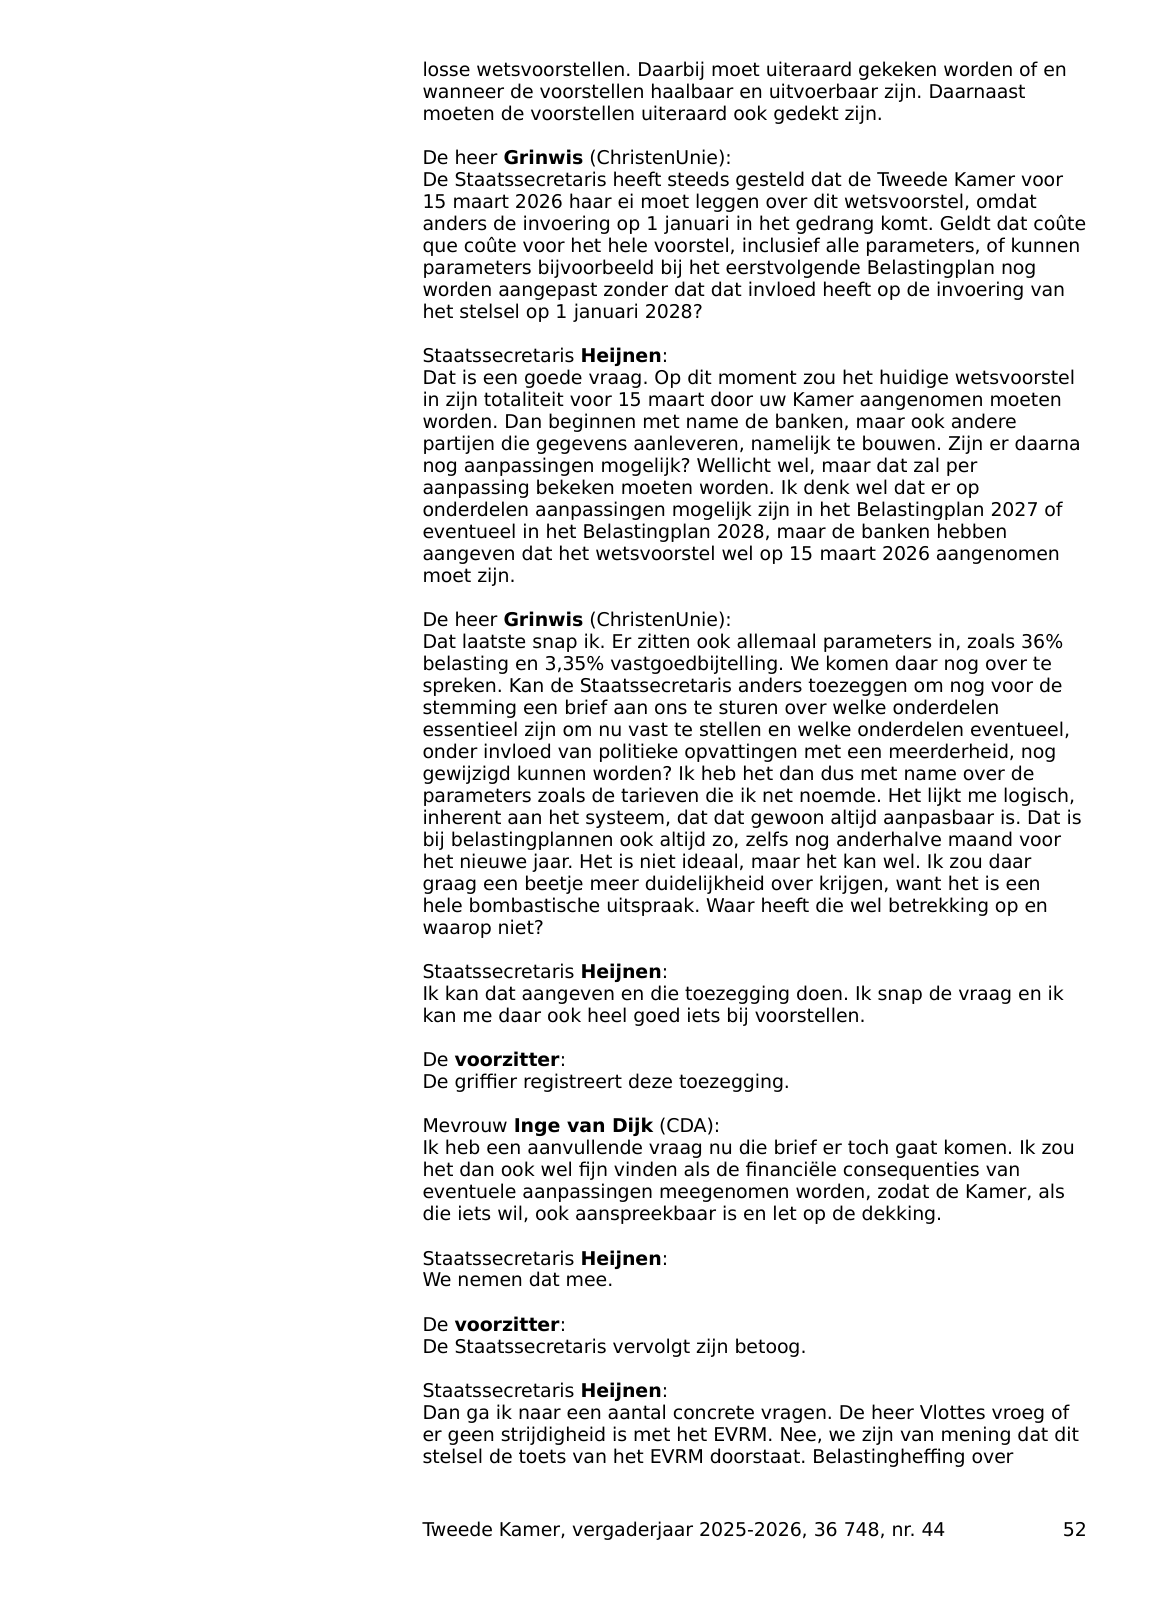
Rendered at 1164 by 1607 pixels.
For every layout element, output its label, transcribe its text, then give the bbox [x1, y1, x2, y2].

text De voorzitter: [422, 1313, 1087, 1336]
text Staatssecretaris Heijnen: [422, 1380, 1087, 1402]
text Dan ga ik naar een aantal concrete vragen. De heer Vlottes vroeg of er geen strijdigheid is met het EVRM. Nee, we zijn van mening dat dit stelsel de toets van het EVRM doorstaat. Belastingheffing over [422, 1402, 1087, 1468]
text Dat laatste snap ik. Er zitten ook allemaal parameters in, zoals 36% belasting en 3,35% vastgoedbijtelling. We komen daar nog over te spreken. Kan de Staatssecretaris anders toezeggen om nog voor de stemming een brief aan ons te sturen over welke onderdelen essentieel zijn om nu vast te stellen en welke onderdelen eventueel, onder invloed van politieke opvattingen met een meerderheid, nog gewijzigd kunnen worden? Ik heb het dan dus met name over de parameters zoals de tarieven die ik net noemde. Het lijkt me logisch, inherent aan het systeem, dat dat gewoon altijd aanpasbaar is. Dat is bij belastingplannen ook altijd zo, zelfs nog anderhalve maand voor het nieuwe jaar. Het is niet ideaal, maar het kan wel. Ik zou daar graag een beetje meer duidelijkheid over krijgen, want het is een hele bombastische uitspraak. Waar heeft die wel betrekking op en waarop niet? [422, 631, 1087, 939]
text Ik heb een aanvullende vraag nu die brief er toch gaat komen. Ik zou het dan ook wel fijn vinden als de financiële consequenties van eventuele aanpassingen meegenomen worden, zodat de Kamer, als die iets wil, ook aanspreekbaar is en let op de dekking. [422, 1137, 1087, 1225]
text Dat is een goede vraag. Op dit moment zou het huidige wetsvoorstel in zijn totaliteit voor 15 maart door uw Kamer aangenomen moeten worden. Dan beginnen met name de banken, maar ook andere partijen die gegevens aanleveren, namelijk te bouwen. Zijn er daarna nog aanpassingen mogelijk? Wellicht wel, maar dat zal per aanpassing bekeken moeten worden. Ik denk wel dat er op onderdelen aanpassingen mogelijk zijn in het Belastingplan 2027 of eventueel in het Belastingplan 2028, maar de banken hebben aangeven dat het wetsvoorstel wel op 15 maart 2026 aangenomen moet zijn. [422, 367, 1087, 587]
text Staatssecretaris Heijnen: [422, 345, 1087, 367]
text De heer Grinwis (ChristenUnie): [422, 147, 1087, 169]
text De Staatssecretaris vervolgt zijn betoog. [422, 1336, 1087, 1357]
text Mevrouw Inge van Dijk (CDA): [422, 1115, 1087, 1137]
text We nemen dat mee. [422, 1269, 1087, 1291]
text losse wetsvoorstellen. Daarbij moet uiteraard gekeken worden of en wanneer de voorstellen haalbaar en uitvoerbaar zijn. Daarnaast moeten de voorstellen uiteraard ook gedekt zijn. [422, 59, 1087, 125]
text Ik kan dat aangeven en die toezegging doen. Ik snap de vraag en ik kan me daar ook heel goed iets bij voorstellen. [422, 983, 1087, 1027]
text De griffier registreert deze toezegging. [422, 1071, 1087, 1093]
text Staatssecretaris Heijnen: [422, 961, 1087, 983]
text De Staatssecretaris heeft steeds gesteld dat de Tweede Kamer voor 15 maart 2026 haar ei moet leggen over dit wetsvoorstel, omdat anders de invoering op 1 januari in het gedrang komt. Geldt dat coûte que coûte voor het hele voorstel, inclusief alle parameters, of kunnen parameters bijvoorbeeld bij het eerstvolgende Belastingplan nog worden aangepast zonder dat dat invloed heeft op de invoering van het stelsel op 1 januari 2028? [422, 169, 1087, 323]
text Staatssecretaris Heijnen: [422, 1247, 1087, 1269]
text De voorzitter: [422, 1049, 1087, 1071]
text De heer Grinwis (ChristenUnie): [422, 609, 1087, 631]
